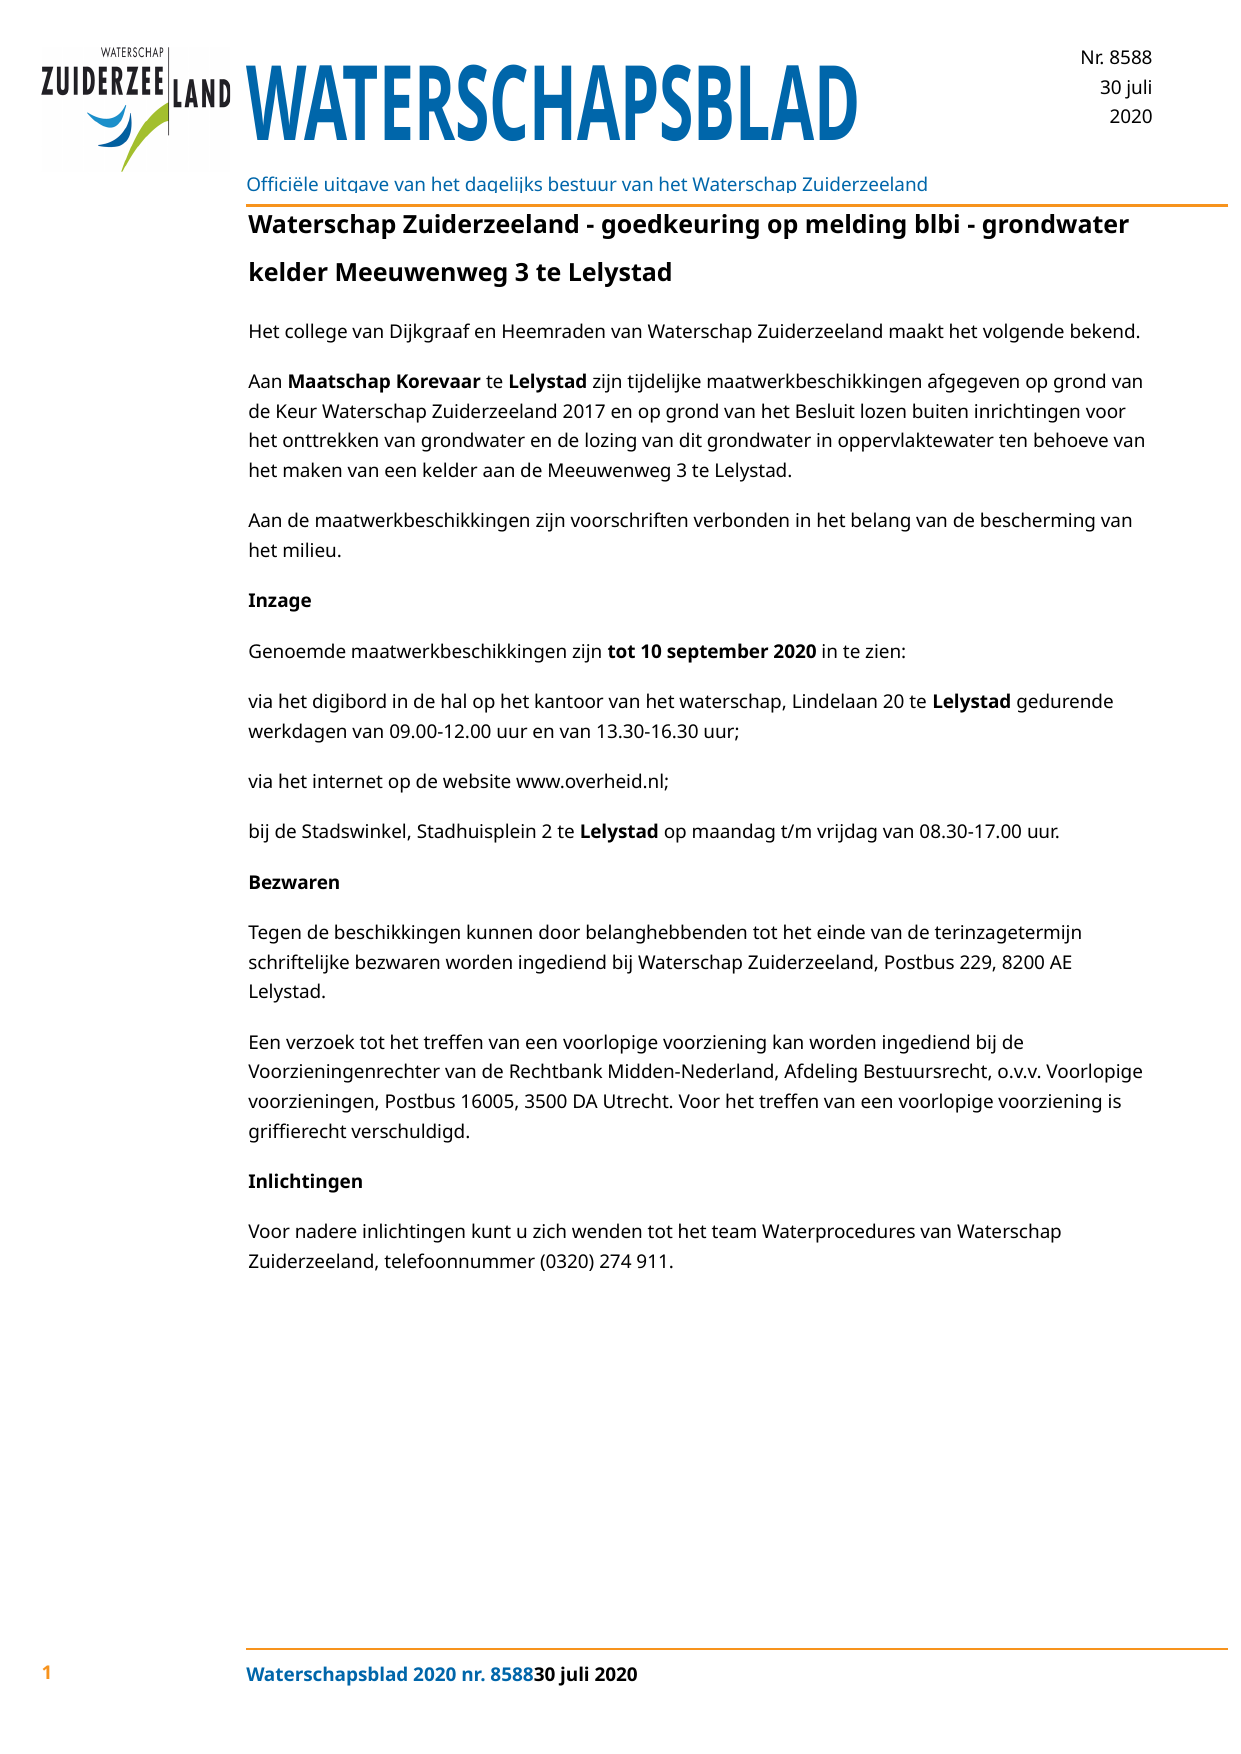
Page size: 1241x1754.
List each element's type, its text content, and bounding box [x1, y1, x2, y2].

text Tegen de beschikkingen kunnen door belanghebbenden tot het einde van de terinzagetermijn schriftelijke bezwaren worden ingediend bij Waterschap Zuiderzeeland, Postbus 229, 8200 AE Lelystad. [248, 919, 1152, 1004]
text Aan Maatschap Korevaar te Lelystad zijn tijdelijke maatwerkbeschikkingen afgegeven op grond van de Keur Waterschap Zuiderzeeland 2017 en op grond van het Besluit lozen buiten inrichtingen voor het onttrekken van grondwater en de lozing van dit grondwater in oppervlakte­water ten behoeve van het maken van een kelder aan de Meeuwenweg 3 te Lelystad. [248, 368, 1152, 483]
text bij de Stadswinkel, Stadhuisplein 2 te Lelystad op maandag t/m vrijdag van 08.30‑17.00 uur. [248, 819, 1152, 844]
text via het internet op de website www.overheid.nl; [248, 768, 1152, 794]
text Inzage [248, 587, 1152, 613]
text Voor nadere inlichtingen kunt u zich wenden tot het team Waterprocedures van Waterschap Zuiderzeeland, telefoonnummer (0320) 274 911. [248, 1219, 1152, 1274]
text Inlichtingen [248, 1168, 1152, 1194]
text via het digibord in de hal op het kantoor van het waterschap, Lindelaan 20 te Lelystad gedurende werkdagen van 09.00-12.00 uur en van 13.30-16.30 uur; [248, 688, 1152, 744]
text Aan de maatwerkbeschikkingen zijn voorschriften verbonden in het belang van de bescherming van het milieu. [248, 507, 1152, 563]
text Bezwaren [248, 869, 1152, 895]
text Waterschap Zuiderzeeland - goedkeuring op melding blbi - grondwater kelder Meeuwenweg 3 te Lelystad [248, 207, 1152, 288]
picture [41, 47, 231, 172]
text Genoemde maatwerkbeschikkingen zijn tot 10 september 2020 in te zien: [248, 638, 1152, 664]
text Een verzoek tot het treffen van een voorlopige voorziening kan worden ingediend bij de Voorzieningenrechter van de Rechtbank Midden-Nederland, Afdeling Bestuursrecht, o.v.v. Voorlopige voorzieningen, Postbus 16005, 3500 DA Utrecht. Voor het treffen van een voorlopige voorziening is griffierecht verschuldigd. [248, 1029, 1152, 1144]
text Het college van Dijkgraaf en Heemraden van Waterschap Zuiderzeeland maakt het volgende bekend. [248, 318, 1152, 344]
